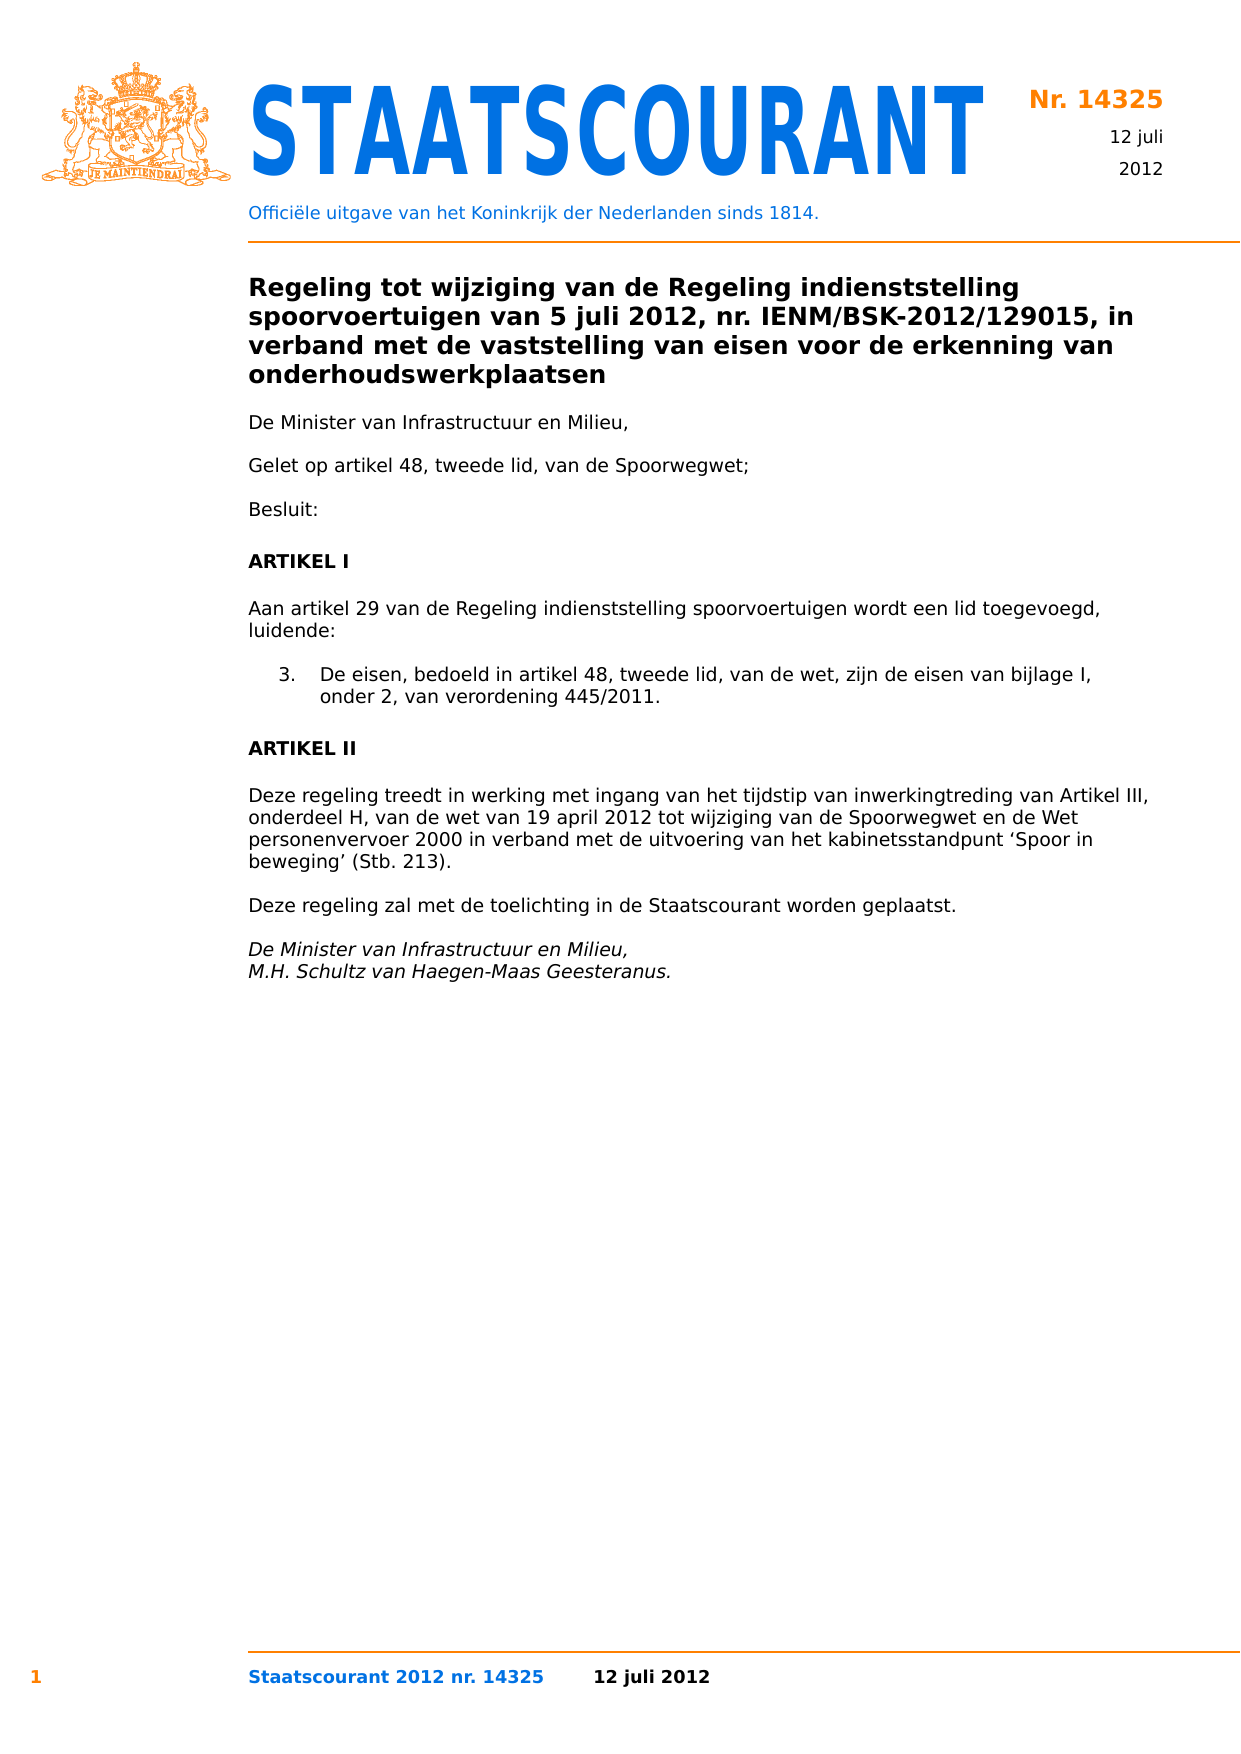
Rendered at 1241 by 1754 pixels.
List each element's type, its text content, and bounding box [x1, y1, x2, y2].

table_header Nr. 14325 [998, 62, 1240, 121]
text Deze regeling treedt in werking met ingang van het tijdstip van inwerkingtreding van Artikel III, onderdeel H, van de wet van 19 april 2012 tot wijziging van de Spoorwegwet en de Wet personenvervoer 2000 in verband met de uitvoering van het kabinetsstandpunt ‘Spoor in beweging’ (Stb. 213). [248, 785, 1163, 873]
text De Minister van Infrastructuur en Milieu, M.H. Schultz van Haegen-Maas Geesteranus. [248, 939, 1163, 983]
table_cell Officiële uitgave van het Koninkrijk der Nederlanden sinds 1814. [248, 203, 1240, 241]
subtitle ARTIKEL II [248, 738, 1163, 760]
table_cell 12 juli [998, 121, 1240, 153]
table_header STAATSCOURANT [248, 62, 998, 203]
text Gelet op artikel 48, tweede lid, van de Spoorwegwet; [248, 455, 1163, 477]
text 3. De eisen, bedoeld in artikel 48, tweede lid, van de wet, zijn de eisen van bijlage I, onder 2, van verordening 445/2011. [278, 664, 1163, 708]
text Deze regeling zal met de toelichting in de Staatscourant worden geplaatst. [248, 895, 1163, 917]
table_header [25, 62, 248, 241]
text Aan artikel 29 van de Regeling indienststelling spoorvoertuigen wordt een lid toegevoegd, luidende: [248, 598, 1163, 642]
subtitle Regeling tot wijziging van de Regeling indienststelling spoorvoertuigen van 5 juli 2012, nr. IENM/BSK-2012/129015, in verband met de vaststelling van eisen voor de erkenning van onderhoudswerkplaatsen [248, 273, 1163, 390]
table_cell 2012 [998, 153, 1240, 203]
text De Minister van Infrastructuur en Milieu, [248, 412, 1163, 433]
picture [41, 62, 231, 186]
text Besluit: [248, 499, 1163, 521]
subtitle ARTIKEL I [248, 551, 1163, 573]
